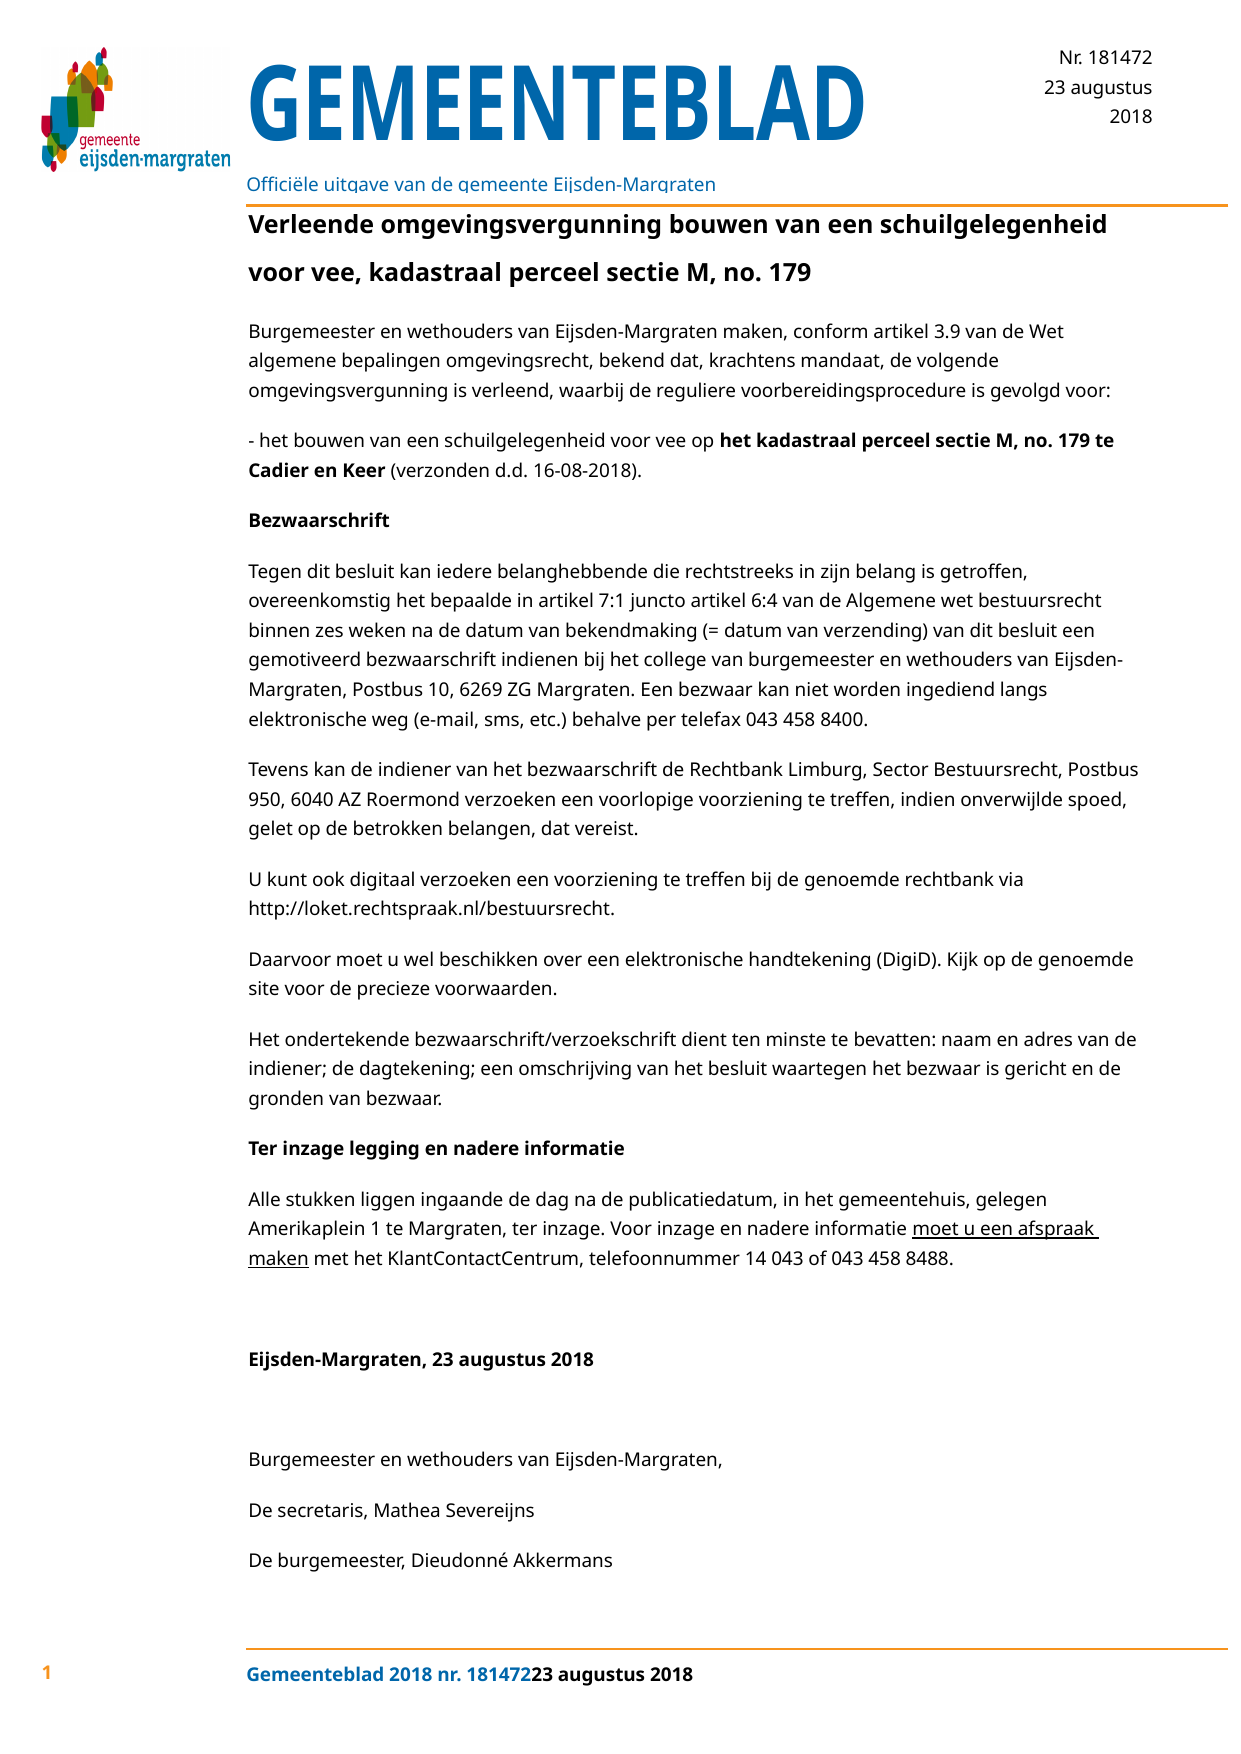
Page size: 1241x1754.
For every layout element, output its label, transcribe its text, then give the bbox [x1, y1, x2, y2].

text Burgemeester en wethouders van Eijsden-Margraten maken, conform artikel 3.9 van de Wet algemene bepalingen omgevingsrecht, bekend dat, krachtens mandaat, de volgende omgevingsvergunning is verleend, waarbij de reguliere voorbereidingsprocedure is gevolgd voor: [248, 318, 1152, 403]
picture [41, 47, 231, 172]
text Eijsden-Margraten, 23 augustus 2018 [248, 1346, 1152, 1372]
text Ter inzage legging en nadere informatie [248, 1135, 1152, 1161]
text Bezwaarschrift [248, 507, 1152, 533]
text Alle stukken liggen ingaande de dag na de publicatiedatum, in het gemeentehuis, gelegen Amerikaplein 1 te Margraten, ter inzage. Voor inzage en nadere informatie moet u een afspraak maken met het KlantContactCentrum, telefoonnummer 14 043 of 043 458 8488. [248, 1186, 1152, 1271]
text Tegen dit besluit kan iedere belanghebbende die rechtstreeks in zijn belang is getroffen, overeenkomstig het bepaalde in artikel 7:1 juncto artikel 6:4 van de Algemene wet bestuursrecht binnen zes weken na de datum van bekendmaking (= datum van verzending) van dit besluit een gemotiveerd bezwaarschrift indienen bij het college van burgemeester en wethouders van Eijsden-Margraten, Postbus 10, 6269 ZG Margraten. Een bezwaar kan niet worden ingediend langs elektronische weg (e-mail, sms, etc.) behalve per telefax 043 458 8400. [248, 558, 1152, 732]
text - het bouwen van een schuilgelegenheid voor vee op het kadastraal perceel sectie M, no. 179 te Cadier en Keer (verzonden d.d. 16-08-2018). [248, 427, 1152, 483]
text Daarvoor moet u wel beschikken over een elektronische handtekening (DigiD). Kijk op de genoemde site voor de precieze voorwaarden. [248, 946, 1152, 1001]
text De burgemeester, Dieudonné Akkermans [248, 1547, 1152, 1573]
text U kunt ook digitaal verzoeken een voorziening te treffen bij de genoemde rechtbank via http://loket.rechtspraak.nl/bestuursrecht. [248, 866, 1152, 921]
text Burgemeester en wethouders van Eijsden-Margraten, [248, 1447, 1152, 1472]
text Tevens kan de indiener van het bezwaarschrift de Rechtbank Limburg, Sector Bestuursrecht, Postbus 950, 6040 AZ Roermond verzoeken een voorlopige voorziening te treffen, indien onverwijlde spoed, gelet op de betrokken belangen, dat vereist. [248, 756, 1152, 841]
text De secretaris, Mathea Severeijns [248, 1497, 1152, 1523]
text Het ondertekende bezwaarschrift/verzoekschrift dient ten minste te bevatten: naam en adres van de indiener; de dagtekening; een omschrijving van het besluit waartegen het bezwaar is gericht en de gronden van bezwaar. [248, 1026, 1152, 1111]
text Verleende omgevingsvergunning bouwen van een schuilgelegenheid voor vee, kadastraal perceel sectie M, no. 179 [248, 207, 1152, 288]
